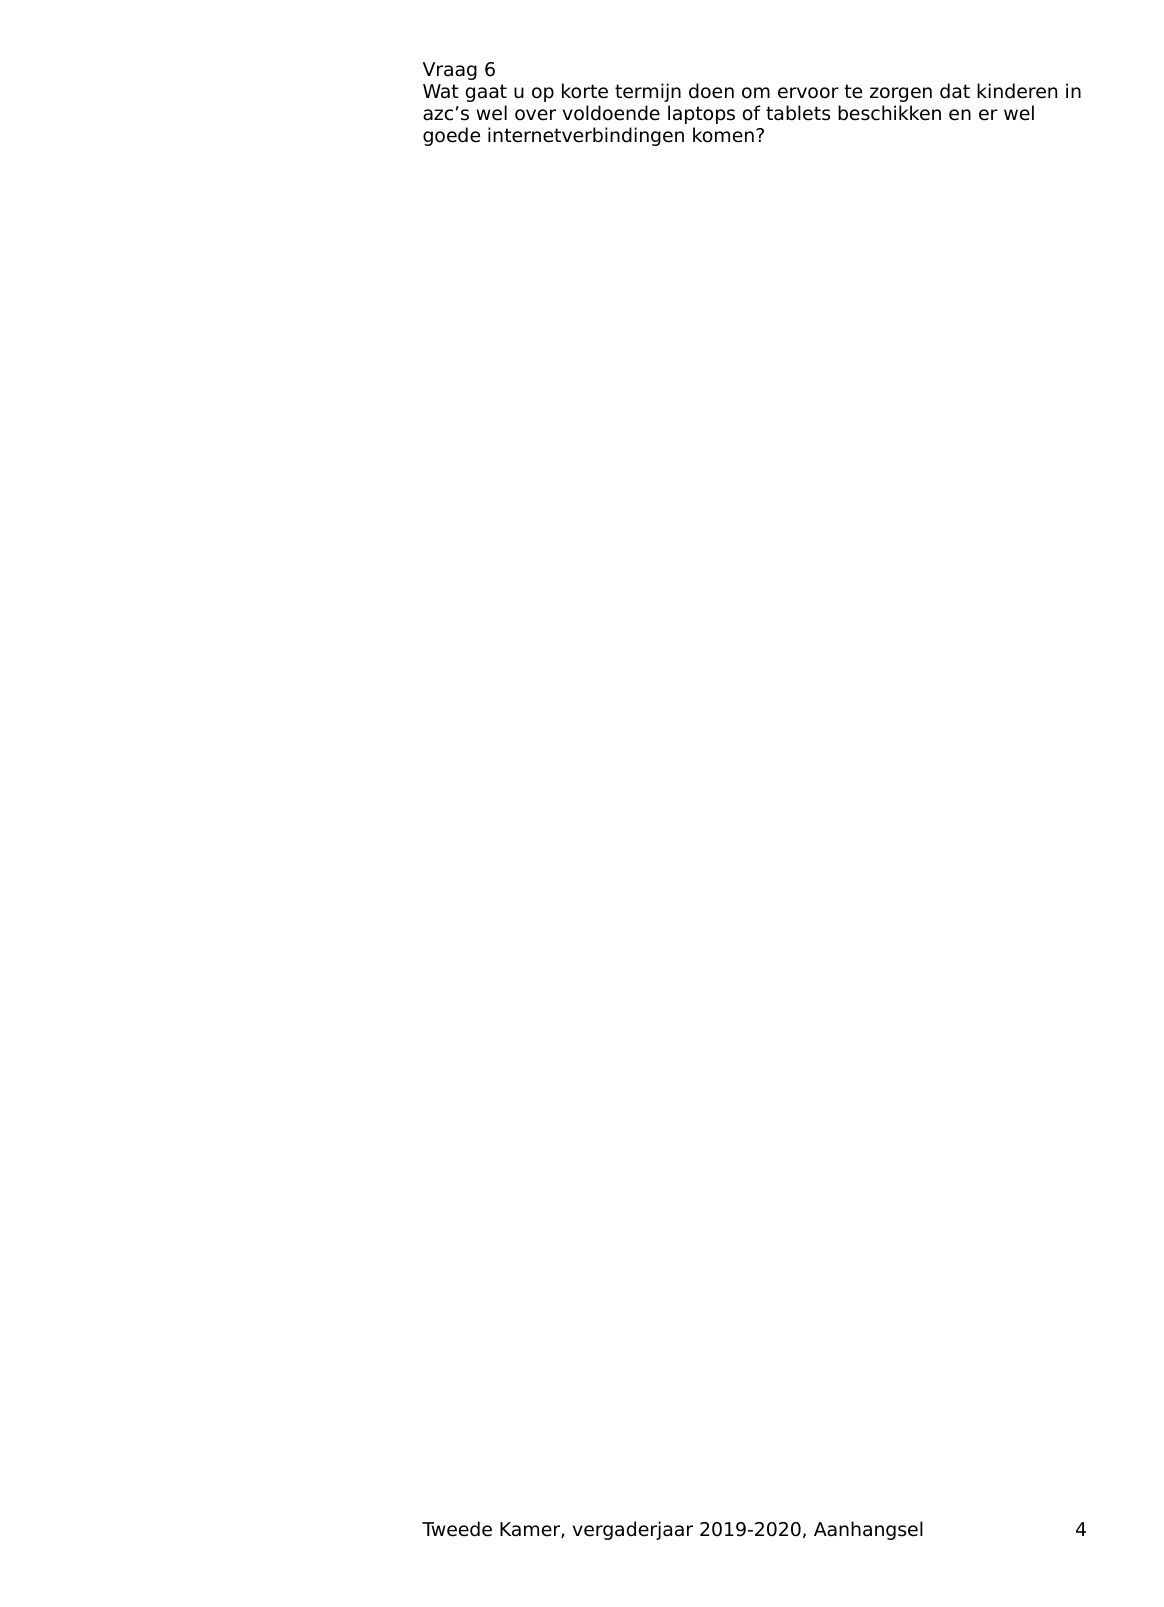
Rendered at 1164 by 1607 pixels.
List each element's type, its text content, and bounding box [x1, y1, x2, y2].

text Wat gaat u op korte termijn doen om ervoor te zorgen dat kinderen in azc’s wel over voldoende laptops of tablets beschikken en er wel goede internetverbindingen komen? [422, 81, 1087, 147]
text Vraag 6 [422, 59, 1087, 81]
